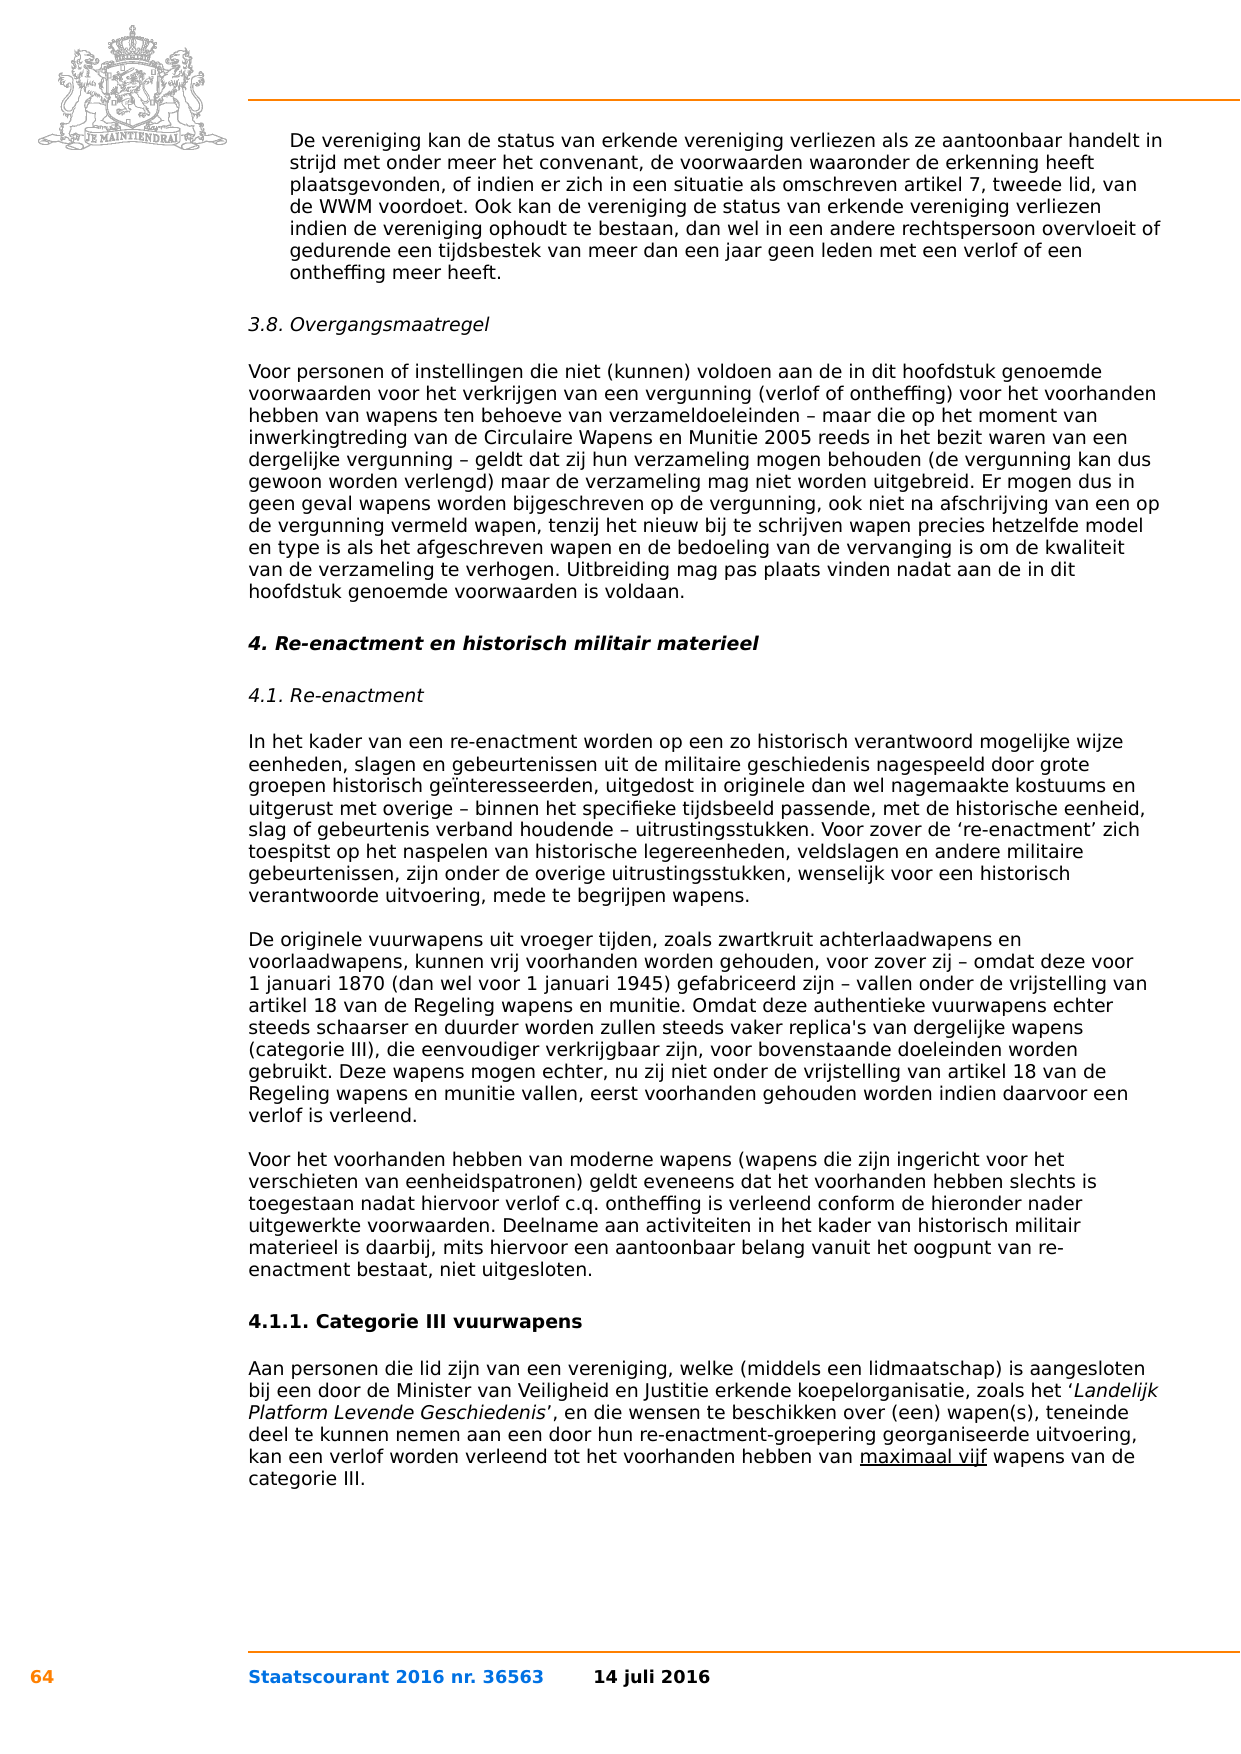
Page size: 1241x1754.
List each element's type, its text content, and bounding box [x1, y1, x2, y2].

text In het kader van een re-enactment worden op een zo historisch verantwoord mogelijke wijze eenheden, slagen en gebeurtenissen uit de militaire geschiedenis nagespeeld door grote groepen historisch geïnteresseerden, uitgedost in originele dan wel nagemaakte kostuums en uitgerust met overige – binnen het specifieke tijdsbeeld passende, met de historische eenheid, slag of gebeurtenis verband houdende – uitrustingsstukken. Voor zover de ‘re-enactment’ zich toespitst op het naspelen van historische legereenheden, veldslagen en andere militaire gebeurtenissen, zijn onder de overige uitrustingsstukken, wenselijk voor een historisch verantwoorde uitvoering, mede te begrijpen wapens. [248, 731, 1163, 907]
text De vereniging kan de status van erkende vereniging verliezen als ze aantoonbaar handelt in strijd met onder meer het convenant, de voorwaarden waaronder de erkenning heeft plaatsgevonden, of indien er zich in een situatie als omschreven artikel 7, tweede lid, van de WWM voordoet. Ook kan de vereniging de status van erkende vereniging verliezen indien de vereniging ophoudt te bestaan, dan wel in een andere rechtspersoon overvloeit of gedurende een tijdsbestek van meer dan een jaar geen leden met een verlof of een ontheffing meer heeft. [289, 130, 1163, 284]
text Voor personen of instellingen die niet (kunnen) voldoen aan de in dit hoofdstuk genoemde voorwaarden voor het verkrijgen van een vergunning (verlof of ontheffing) voor het voorhanden hebben van wapens ten behoeve van verzameldoeleinden – maar die op het moment van inwerkingtreding van de Circulaire Wapens en Munitie 2005 reeds in het bezit waren van een dergelijke vergunning – geldt dat zij hun verzameling mogen behouden (de vergunning kan dus gewoon worden verlengd) maar de verzameling mag niet worden uitgebreid. Er mogen dus in geen geval wapens worden bijgeschreven op de vergunning, ook niet na afschrijving van een op de vergunning vermeld wapen, tenzij het nieuw bij te schrijven wapen precies hetzelfde model en type is als het afgeschreven wapen en de bedoeling van de vervanging is om de kwaliteit van de verzameling te verhogen. Uitbreiding mag pas plaats vinden nadat aan de in dit hoofdstuk genoemde voorwaarden is voldaan. [248, 361, 1163, 602]
subtitle 4.1. Re-enactment [248, 684, 1163, 706]
subtitle 3.8. Overgangsmaatregel [248, 314, 1163, 336]
picture [38, 25, 227, 150]
text Voor het voorhanden hebben van moderne wapens (wapens die zijn ingericht voor het verschieten van eenheidspatronen) geldt eveneens dat het voorhanden hebben slechts is toegestaan nadat hiervoor verlof c.q. ontheffing is verleend conform de hieronder nader uitgewerkte voorwaarden. Deelname aan activiteiten in het kader van historisch militair materieel is daarbij, mits hiervoor een aantoonbaar belang vanuit het oogpunt van re-enactment bestaat, niet uitgesloten. [248, 1149, 1163, 1281]
text Aan personen die lid zijn van een vereniging, welke (middels een lidmaatschap) is aangesloten bij een door de Minister van Veiligheid en Justitie erkende koepelorganisatie, zoals het ‘Landelijk Platform Levende Geschiedenis’, en die wensen te beschikken over (een) wapen(s), teneinde deel te kunnen nemen aan een door hun re-enactment-groepering georganiseerde uitvoering, kan een verlof worden verleend tot het voorhanden hebben van maximaal vijf wapens van de categorie III. [248, 1358, 1163, 1489]
subtitle 4.1.1. Categorie III vuurwapens [248, 1311, 1163, 1333]
subtitle 4. Re-enactment en historisch militair materieel [248, 632, 1163, 654]
text De originele vuurwapens uit vroeger tijden, zoals zwartkruit achterlaadwapens en voorlaadwapens, kunnen vrij voorhanden worden gehouden, voor zover zij – omdat deze voor 1 januari 1870 (dan wel voor 1 januari 1945) gefabriceerd zijn – vallen onder de vrijstelling van artikel 18 van de Regeling wapens en munitie. Omdat deze authentieke vuurwapens echter steeds schaarser en duurder worden zullen steeds vaker replica's van dergelijke wapens (categorie III), die eenvoudiger verkrijgbaar zijn, voor bovenstaande doeleinden worden gebruikt. Deze wapens mogen echter, nu zij niet onder de vrijstelling van artikel 18 van de Regeling wapens en munitie vallen, eerst voorhanden gehouden worden indien daarvoor een verlof is verleend. [248, 929, 1163, 1127]
